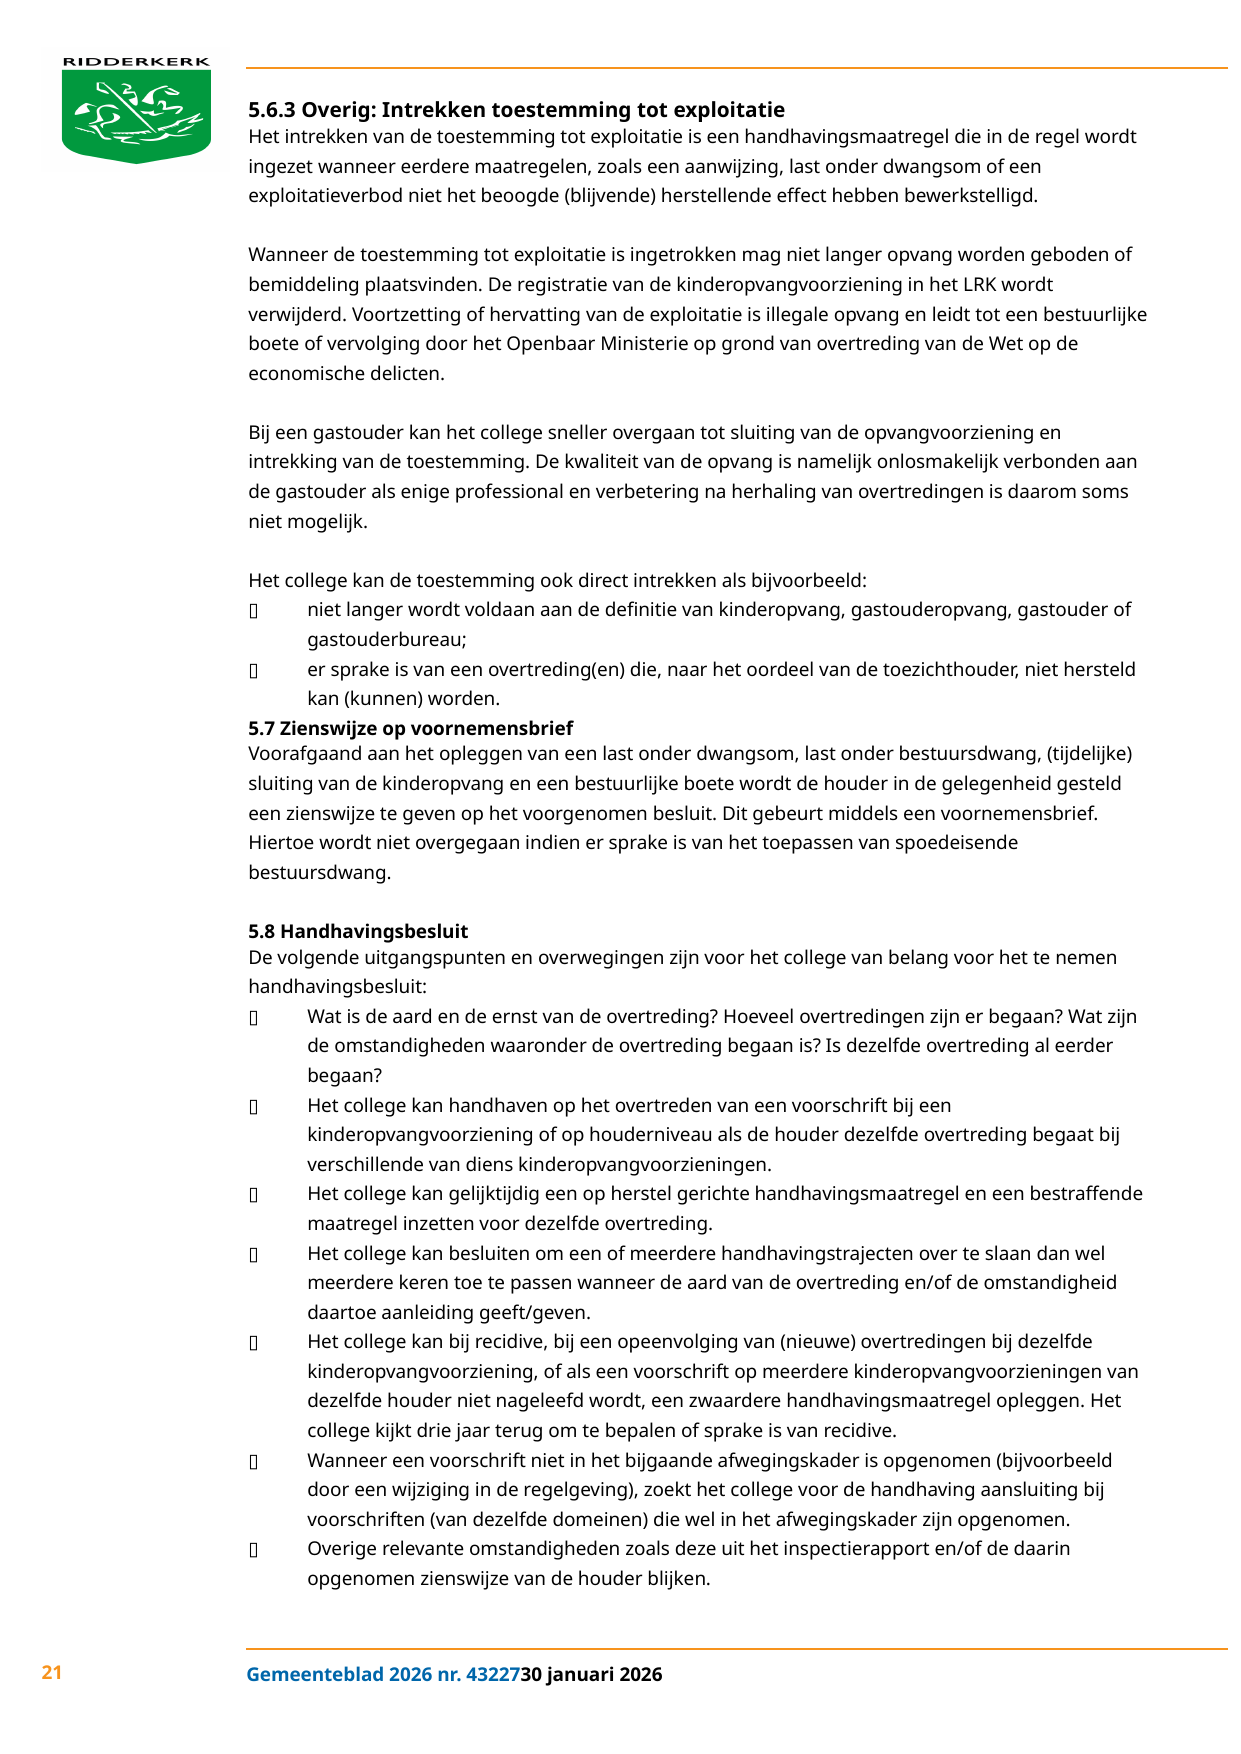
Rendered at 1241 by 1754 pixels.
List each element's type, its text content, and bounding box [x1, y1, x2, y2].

text Het college kan de toestemming ook direct intrekken als bijvoorbeeld: [248, 567, 1152, 593]
text 5.8 Handhavingsbesluit [248, 918, 1152, 944]
list Overige relevante omstandigheden zoals deze uit het inspectierapport en/of de daarin opgenomen zienswijze van de houder blijken. [248, 1536, 1152, 1591]
text Voorafgaand aan het opleggen van een last onder dwangsom, last onder bestuursdwang, (tijdelijke) sluiting van de kinderopvang en een bestuurlijke boete wordt de houder in de gelegenheid gesteld een zienswijze te geven op het voorgenomen besluit. Dit gebeurt middels een voornemensbrief. Hiertoe wordt niet overgegaan indien er sprake is van het toepassen van spoedeisende bestuursdwang. [248, 741, 1152, 885]
list niet langer wordt voldaan aan de definitie van kinderopvang, gastouderopvang, gastouder of gastouderbureau; [248, 597, 1152, 652]
list Het college kan bij recidive, bij een opeenvolging van (nieuwe) overtredingen bij dezelfde kinderopvangvoorziening, of als een voorschrift op meerdere kinderopvangvoorzieningen van dezelfde houder niet nageleefd wordt, een zwaardere handhavingsmaatregel opleggen. Het college kijkt drie jaar terug om te bepalen of sprake is van recidive. [248, 1328, 1152, 1443]
list Het college kan handhaven op het overtreden van een voorschrift bij een kinderopvangvoorziening of op houderniveau als de houder dezelfde overtreding begaat bij verschillende van diens kinderopvangvoorzieningen. [248, 1092, 1152, 1177]
text 5.7 Zienswijze op voornemensbrief [248, 715, 1152, 741]
text De volgende uitgangspunten en overwegingen zijn voor het college van belang voor het te nemen handhavingsbesluit: [248, 944, 1152, 999]
list Wanneer een voorschrift niet in het bijgaande afwegingskader is opgenomen (bijvoorbeeld door een wijziging in de regelgeving), zoekt het college voor de handhaving aansluiting bij voorschriften (van dezelfde domeinen) die wel in het afwegingskader zijn opgenomen. [248, 1447, 1152, 1532]
picture [41, 47, 231, 172]
list Het college kan gelijktijdig een op herstel gerichte handhavingsmaatregel en een bestraffende maatregel inzetten voor dezelfde overtreding. [248, 1181, 1152, 1236]
list Wat is de aard en de ernst van de overtreding? Hoeveel overtredingen zijn er begaan? Wat zijn de omstandigheden waaronder de overtreding begaan is? Is dezelfde overtreding al eerder begaan? [248, 1003, 1152, 1088]
list er sprake is van een overtreding(en) die, naar het oordeel van de toezichthouder, niet hersteld kan (kunnen) worden. [248, 656, 1152, 711]
text Bij een gastouder kan het college sneller overgaan tot sluiting van de opvangvoorziening en intrekking van de toestemming. De kwaliteit van de opvang is namelijk onlosmakelijk verbonden aan de gastouder als enige professional en verbetering na herhaling van overtredingen is daarom soms niet mogelijk. [248, 419, 1152, 533]
text Het intrekken van de toestemming tot exploitatie is een handhavingsmaatregel die in de regel wordt ingezet wanneer eerdere maatregelen, zoals een aanwijzing, last onder dwangsom of een exploitatieverbod niet het beoogde (blijvende) herstellende effect hebben bewerkstelligd. [248, 123, 1152, 208]
text 5.6.3 Overig: Intrekken toestemming tot exploitatie [248, 95, 1152, 123]
list Het college kan besluiten om een of meerdere handhavingstrajecten over te slaan dan wel meerdere keren toe te passen wanneer de aard van de overtreding en/of de omstandigheid daartoe aanleiding geeft/geven. [248, 1240, 1152, 1324]
text Wanneer de toestemming tot exploitatie is ingetrokken mag niet langer opvang worden geboden of bemiddeling plaatsvinden. De registratie van de kinderopvangvoorziening in het LRK wordt verwijderd. Voortzetting of hervatting van de exploitatie is illegale opvang en leidt tot een bestuurlijke boete of vervolging door het Openbaar Ministerie op grond van overtreding van de Wet op de economische delicten. [248, 242, 1152, 386]
